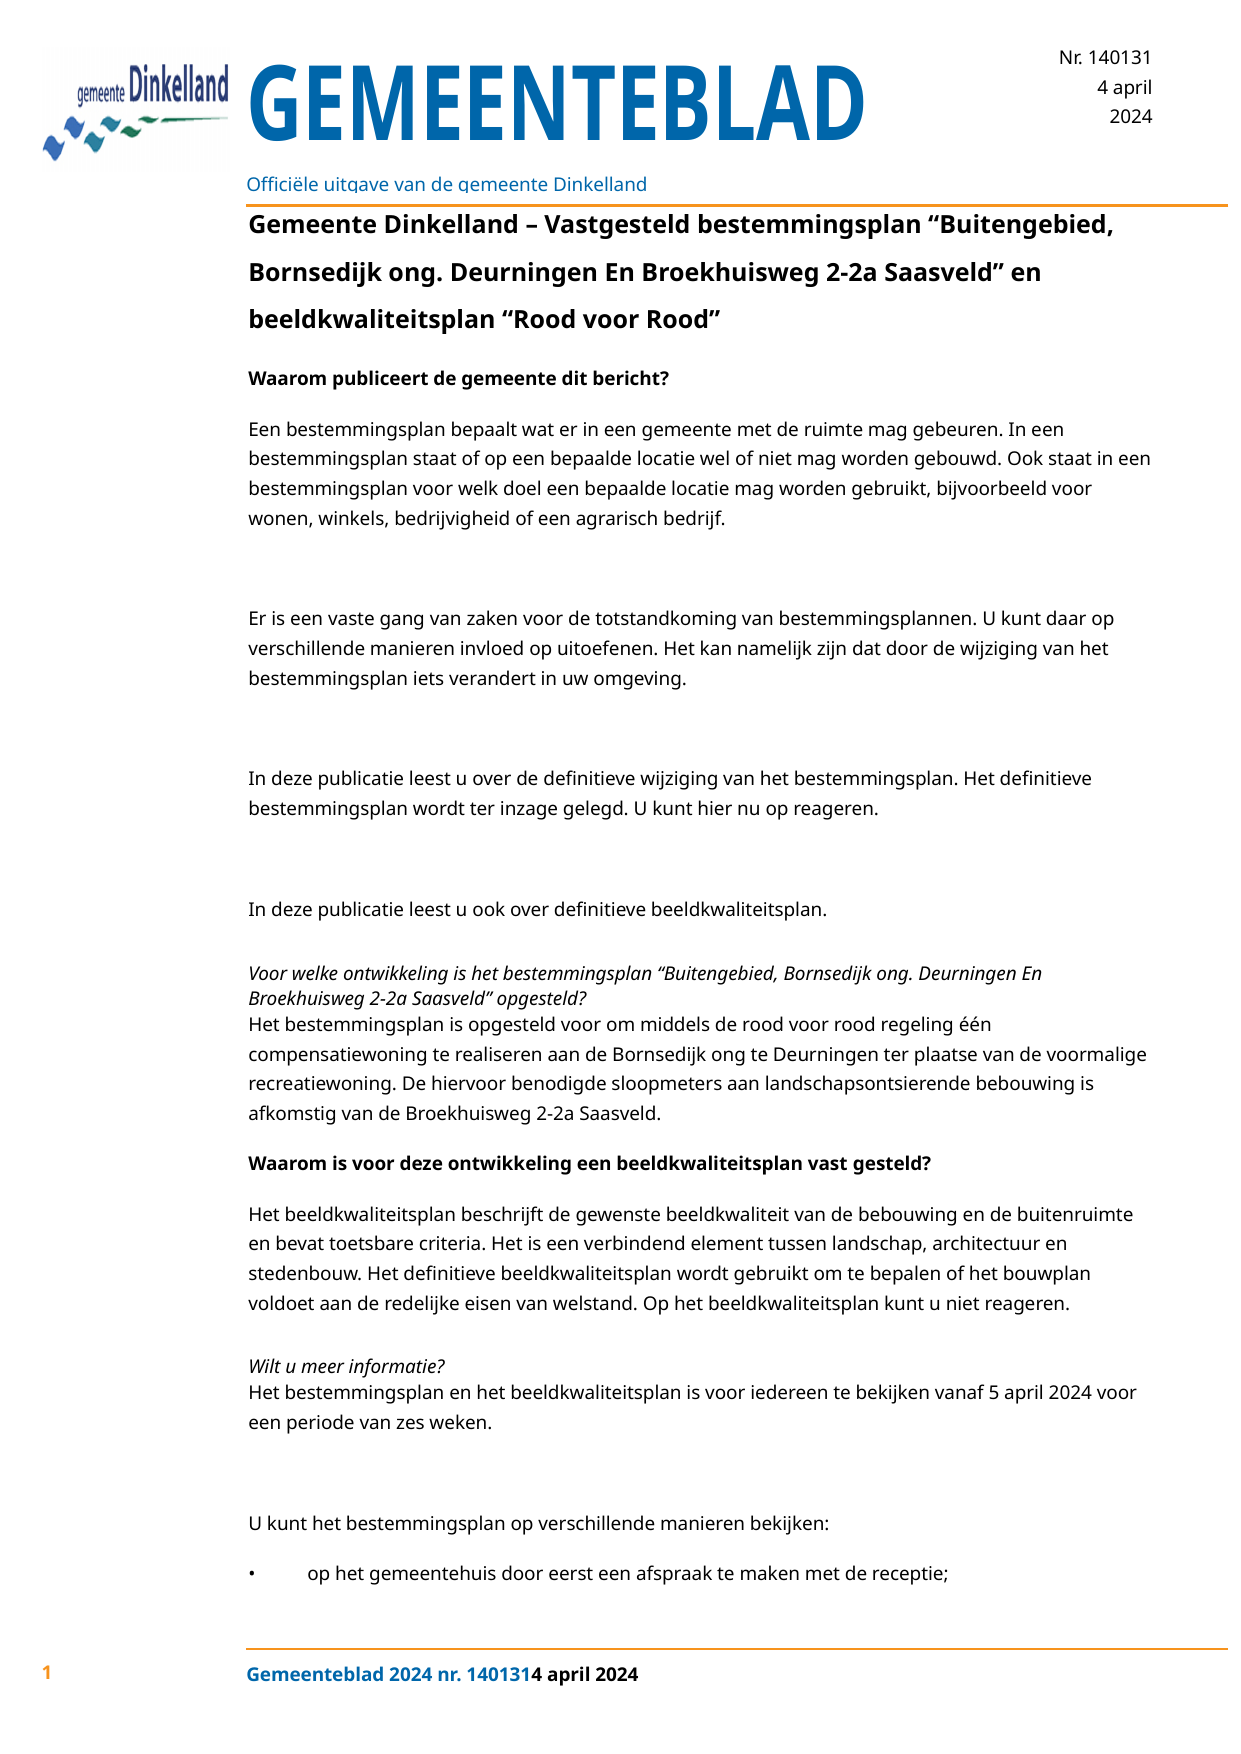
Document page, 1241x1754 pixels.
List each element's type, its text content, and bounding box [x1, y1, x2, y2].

text Het bestemmingsplan is opgesteld voor om middels de rood voor rood regeling één compensatiewoning te realiseren aan de Bornsedijk ong te Deurningen ter plaatse van de voormalige recreatiewoning. De hiervoor benodigde sloopmeters aan landschapsontsierende bebouwing is afkomstig van de Broekhuisweg 2-2a Saasveld. [248, 1011, 1152, 1126]
text Waarom publiceert de gemeente dit bericht? [248, 366, 1152, 391]
text Het beeldkwaliteitsplan beschrijft de gewenste beeldkwaliteit van de bebouwing en de buitenruimte en bevat toetsbare criteria. Het is een verbindend element tussen landschap, architectuur en stedenbouw. Het definitieve beeldkwaliteitsplan wordt gebruikt om te bepalen of het bouwplan voldoet aan de redelijke eisen van welstand. Op het beeldkwaliteitsplan kunt u niet reageren. [248, 1201, 1152, 1315]
text U kunt het bestemmingsplan op verschillende manieren bekijken: [248, 1510, 1152, 1536]
list op het gemeentehuis door eerst een afspraak te maken met de receptie; [248, 1560, 1152, 1586]
text Het bestemmingsplan en het beeldkwaliteitsplan is voor iedereen te bekijken vanaf 5 april 2024 voor een periode van zes weken. [248, 1379, 1152, 1435]
text Wilt u meer informatie? [248, 1354, 1152, 1379]
text In deze publicatie leest u over de definitieve wijziging van het bestemmingsplan. Het definitieve bestemmingsplan wordt ter inzage gelegd. U kunt hier nu op reageren. [248, 766, 1152, 821]
text Waarom is voor deze ontwikkeling een beeldkwaliteitsplan vast gesteld? [248, 1151, 1152, 1176]
text Voor welke ontwikkeling is het bestemmingsplan “Buitengebied, Bornsedijk ong. Deurningen En Broekhuisweg 2-2a Saasveld” opgesteld? [248, 960, 1152, 1011]
text Er is een vaste gang van zaken voor de totstandkoming van bestemmingsplannen. U kunt daar op verschillende manieren invloed op uitoefenen. Het kan namelijk zijn dat door de wijziging van het bestemmingsplan iets verandert in uw omgeving. [248, 606, 1152, 690]
picture [41, 47, 231, 172]
text Gemeente Dinkelland – Vastgesteld bestemmingsplan “Buitengebied, Bornsedijk ong. Deurningen En Broekhuisweg 2-2a Saasveld” en beeldkwaliteitsplan “Rood voor Rood” [248, 207, 1152, 336]
text Een bestemmingsplan bepaalt wat er in een gemeente met de ruimte mag gebeuren. In een bestemmingsplan staat of op een bepaalde locatie wel of niet mag worden gebouwd. Ook staat in een bestemmingsplan voor welk doel een bepaalde locatie mag worden gebruikt, bijvoorbeeld voor wonen, winkels, bedrijvigheid of een agrarisch bedrijf. [248, 416, 1152, 530]
text In deze publicatie leest u ook over definitieve beeldkwaliteitsplan. [248, 896, 1152, 922]
